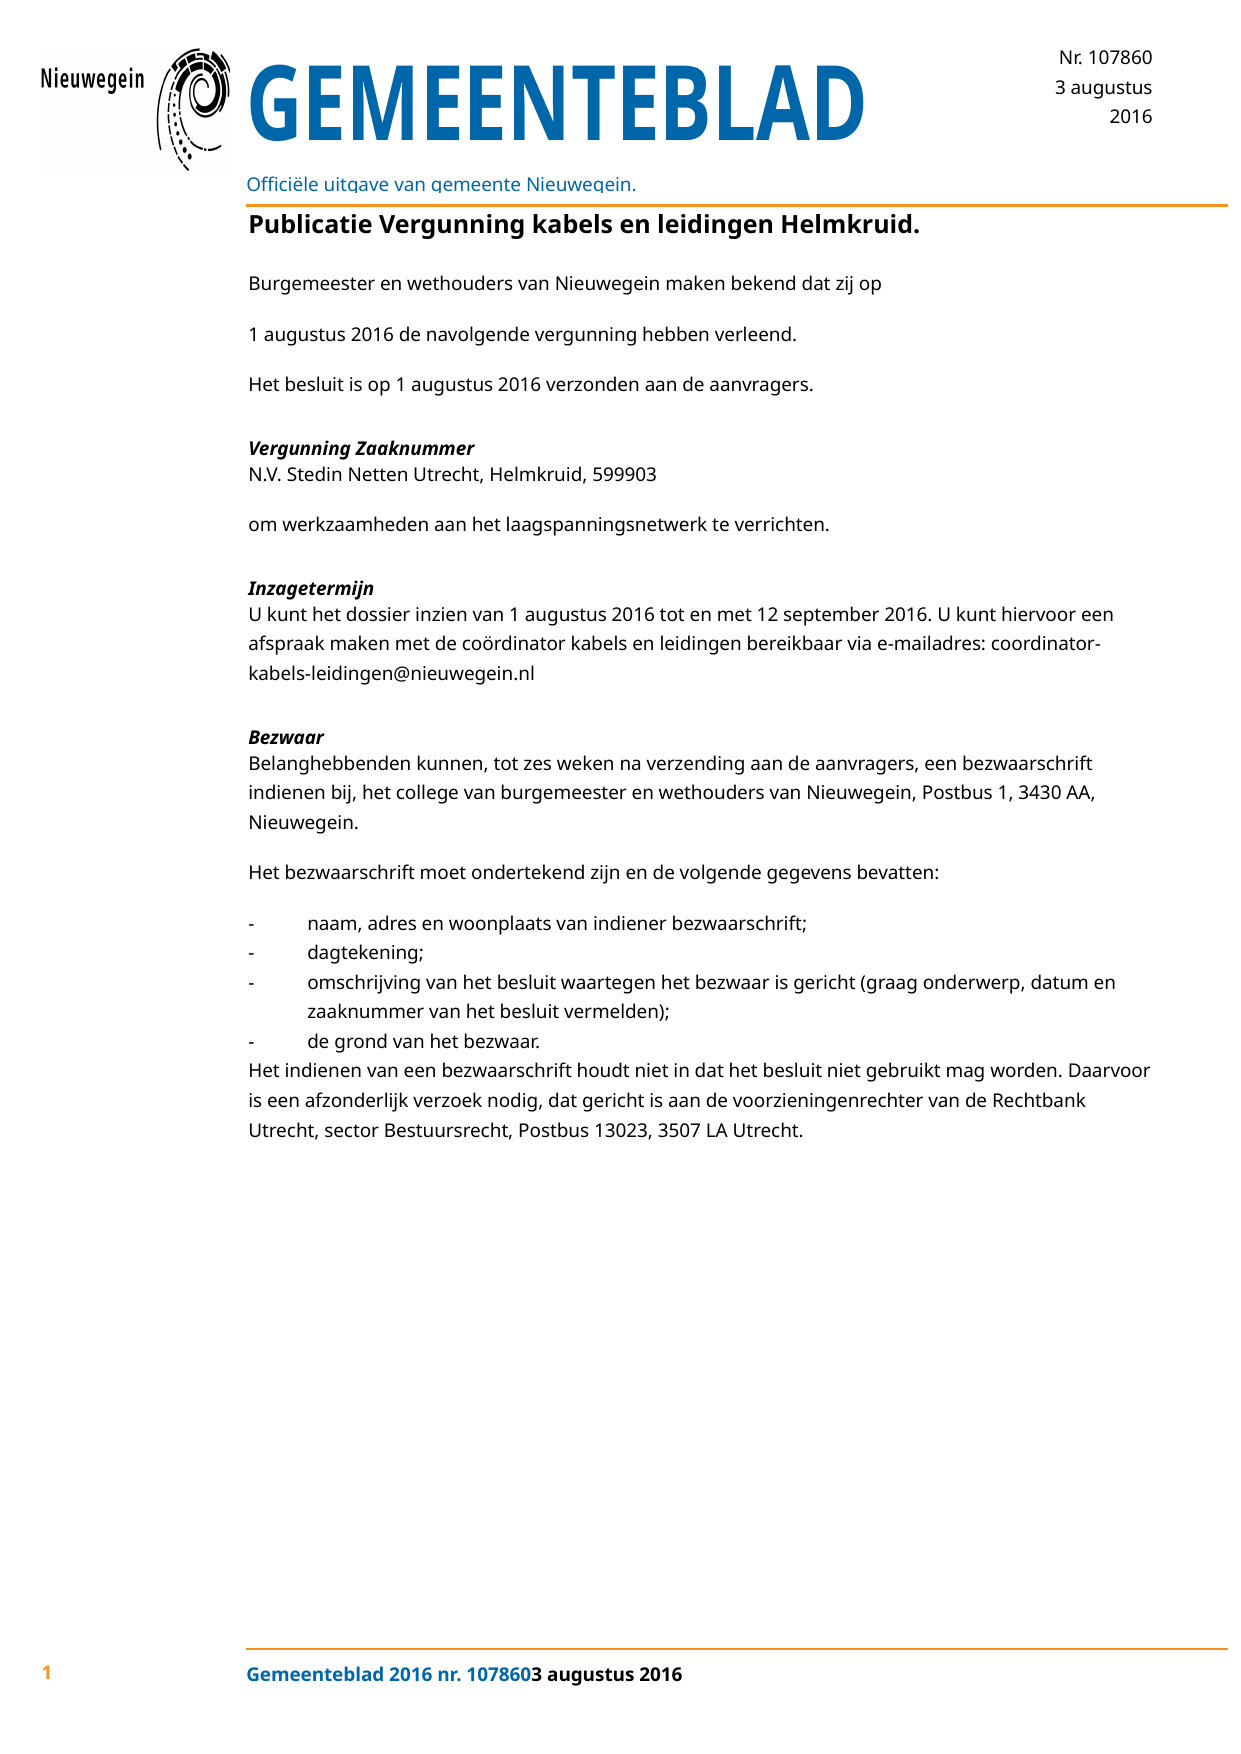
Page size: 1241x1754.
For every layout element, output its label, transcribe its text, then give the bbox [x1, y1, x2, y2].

text Het besluit is op 1 augustus 2016 verzonden aan de aanvragers. [248, 371, 1152, 397]
list de grond van het bezwaar. [248, 1028, 1152, 1054]
text Het indienen van een bezwaarschrift houdt niet in dat het besluit niet gebruikt mag worden. Daarvoor is een afzonderlijk verzoek nodig, dat gericht is aan de voorzieningenrechter van de Rechtbank Utrecht, sector Bestuursrecht, Postbus 13023, 3507 LA Utrecht. [248, 1058, 1152, 1143]
text Vergunning Zaaknummer [248, 435, 1152, 461]
list naam, adres en woonplaats van indiener bezwaarschrift; [248, 910, 1152, 936]
text Inzagetermijn [248, 575, 1152, 601]
text Bezwaar [248, 724, 1152, 750]
list omschrijving van het besluit waartegen het bezwaar is gericht (graag onderwerp, datum en zaaknummer van het besluit vermelden); [248, 969, 1152, 1024]
text Burgemeester en wethouders van Nieuwegein maken bekend dat zij op [248, 270, 1152, 296]
text Publicatie Vergunning kabels en leidingen Helmkruid. [248, 207, 1152, 241]
text U kunt het dossier inzien van 1 augustus 2016 tot en met 12 september 2016. U kunt hiervoor een afspraak maken met de coördinator kabels en leidingen bereikbaar via e-mailadres: coordinator-kabels-leidingen@nieuwegein.nl [248, 601, 1152, 686]
text om werkzaamheden aan het laagspanningsnetwerk te verrichten. [248, 511, 1152, 537]
list dagtekening; [248, 939, 1152, 965]
text 1 augustus 2016 de navolgende vergunning hebben verleend. [248, 321, 1152, 346]
text Belanghebbenden kunnen, tot zes weken na verzending aan de aanvragers, een bezwaarschrift indienen bij, het college van burgemeester en wethouders van Nieuwegein, Postbus 1, 3430 AA, Nieuwegein. [248, 750, 1152, 835]
picture [41, 47, 231, 172]
text Het bezwaarschrift moet ondertekend zijn en de volgende gegevens bevatten: [248, 859, 1152, 885]
text N.V. Stedin Netten Utrecht, Helmkruid, 599903 [248, 461, 1152, 487]
